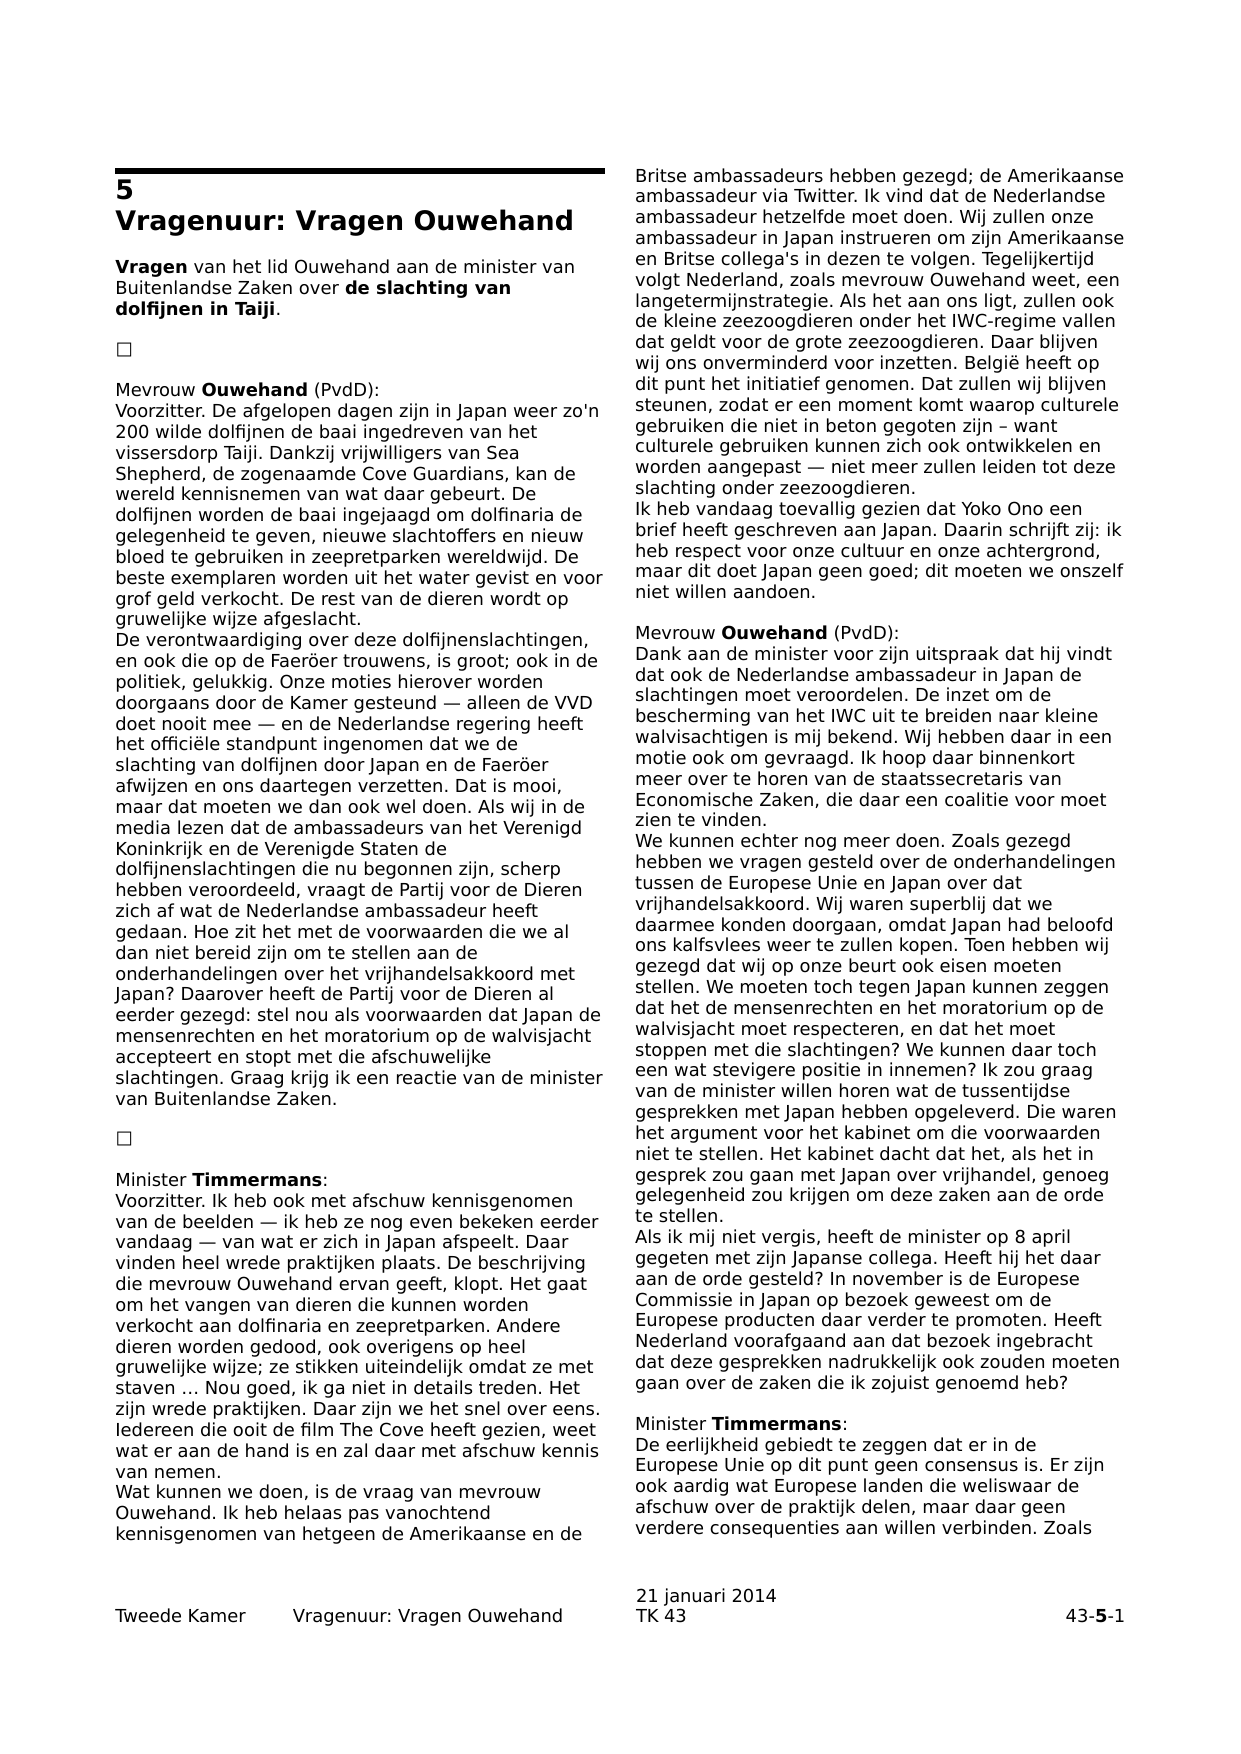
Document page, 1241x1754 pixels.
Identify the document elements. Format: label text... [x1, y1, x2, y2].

text Britse ambassadeurs hebben gezegd; de Amerikaanse ambassadeur via Twitter. Ik vind dat de Nederlandse ambassadeur hetzelfde moet doen. Wij zullen onze ambassadeur in Japan instrueren om zijn Amerikaanse en Britse collega's in dezen te volgen. Tegelijkertijd volgt Nederland, zoals mevrouw Ouwehand weet, een langetermijnstrategie. Als het aan ons ligt, zullen ook de kleine zeezoogdieren onder het IWC-regime vallen dat geldt voor de grote zeezoogdieren. Daar blijven wij ons onverminderd voor inzetten. België heeft op dit punt het initiatief genomen. Dat zullen wij blijven steunen, zodat er een moment komt waarop culturele gebruiken die niet in beton gegoten zijn – want culturele gebruiken kunnen zich ook ontwikkelen en worden aangepast — niet meer zullen leiden tot deze slachting onder zeezoogdieren. [635, 165, 1125, 499]
text Mevrouw Ouwehand (PvdD): [115, 380, 605, 401]
text ⬜ [115, 339, 605, 360]
text Mevrouw Ouwehand (PvdD): [635, 623, 1125, 643]
text Voorzitter. De afgelopen dagen zijn in Japan weer zo'n 200 wilde dolfijnen de baai ingedreven van het vissersdorp Taiji. Dankzij vrijwilligers van Sea Shepherd, de zogenaamde Cove Guardians, kan de wereld kennisnemen van wat daar gebeurt. De dolfijnen worden de baai ingejaagd om dolfinaria de gelegenheid te geven, nieuwe slachtoffers en nieuw bloed te gebruiken in zeepretparken wereldwijd. De beste exemplaren worden uit het water gevist en voor grof geld verkocht. De rest van de dieren wordt op gruwelijke wijze afgeslacht. [115, 401, 605, 630]
text De verontwaardiging over deze dolfijnenslachtingen, en ook die op de Faeröer trouwens, is groot; ook in de politiek, gelukkig. Onze moties hierover worden doorgaans door de Kamer gesteund — alleen de VVD doet nooit mee — en de Nederlandse regering heeft het officiële standpunt ingenomen dat we de slachting van dolfijnen door Japan en de Faeröer afwijzen en ons daartegen verzetten. Dat is mooi, maar dat moeten we dan ook wel doen. Als wij in de media lezen dat de ambassadeurs van het Verenigd Koninkrijk en de Verenigde Staten de dolfijnenslachtingen die nu begonnen zijn, scherp hebben veroordeeld, vraagt de Partij voor de Dieren zich af wat de Nederlandse ambassadeur heeft gedaan. Hoe zit het met de voorwaarden die we al dan niet bereid zijn om te stellen aan de onderhandelingen over het vrijhandelsakkoord met Japan? Daarover heeft de Partij voor de Dieren al eerder gezegd: stel nou als voorwaarden dat Japan de mensenrechten en het moratorium op de walvisjacht accepteert en stopt met die afschuwelijke slachtingen. Graag krijg ik een reactie van de minister van Buitenlandse Zaken. [115, 630, 605, 1109]
text Ik heb vandaag toevallig gezien dat Yoko Ono een brief heeft geschreven aan Japan. Daarin schrijft zij: ik heb respect voor onze cultuur en onze achtergrond, maar dit doet Japan geen goed; dit moeten we onszelf niet willen aandoen. [635, 499, 1125, 603]
text Minister Timmermans: [115, 1170, 605, 1191]
text Wat kunnen we doen, is de vraag van mevrouw Ouwehand. Ik heb helaas pas vanochtend kennisgenomen van hetgeen de Amerikaanse en de [115, 1482, 605, 1545]
text Vragen van het lid Ouwehand aan de minister van Buitenlandse Zaken over de slachting van dolfijnen in Taiji. [115, 257, 605, 319]
text We kunnen echter nog meer doen. Zoals gezegd hebben we vragen gesteld over de onderhandelingen tussen de Europese Unie en Japan over dat vrijhandelsakkoord. Wij waren superblij dat we daarmee konden doorgaan, omdat Japan had beloofd ons kalfsvlees weer te zullen kopen. Toen hebben wij gezegd dat wij op onze beurt ook eisen moeten stellen. We moeten toch tegen Japan kunnen zeggen dat het de mensenrechten en het moratorium op de walvisjacht moet respecteren, en dat het moet stoppen met die slachtingen? We kunnen daar toch een wat stevigere positie in innemen? Ik zou graag van de minister willen horen wat de tussentijdse gesprekken met Japan hebben opgeleverd. Die waren het argument voor het kabinet om die voorwaarden niet te stellen. Het kabinet dacht dat het, als het in gesprek zou gaan met Japan over vrijhandel, genoeg gelegenheid zou krijgen om deze zaken aan de orde te stellen. [635, 831, 1125, 1227]
text ⬜ [115, 1129, 605, 1150]
text Minister Timmermans: [635, 1413, 1125, 1434]
text Als ik mij niet vergis, heeft de minister op 8 april gegeten met zijn Japanse collega. Heeft hij het daar aan de orde gesteld? In november is de Europese Commissie in Japan op bezoek geweest om de Europese producten daar verder te promoten. Heeft Nederland voorafgaand aan dat bezoek ingebracht dat deze gesprekken nadrukkelijk ook zouden moeten gaan over de zaken die ik zojuist genoemd heb? [635, 1227, 1125, 1393]
text De eerlijkheid gebiedt te zeggen dat er in de Europese Unie op dit punt geen consensus is. Er zijn ook aardig wat Europese landen die weliswaar de afschuw over de praktijk delen, maar daar geen verdere consequenties aan willen verbinden. Zoals [635, 1434, 1125, 1538]
text Voorzitter. Ik heb ook met afschuw kennisgenomen van de beelden — ik heb ze nog even bekeken eerder vandaag — van wat er zich in Japan afspeelt. Daar vinden heel wrede praktijken plaats. De beschrijving die mevrouw Ouwehand ervan geeft, klopt. Het gaat om het vangen van dieren die kunnen worden verkocht aan dolfinaria en zeepretparken. Andere dieren worden gedood, ook overigens op heel gruwelijke wijze; ze stikken uiteindelijk omdat ze met staven … Nou goed, ik ga niet in details treden. Het zijn wrede praktijken. Daar zijn we het snel over eens. Iedereen die ooit de film The Cove heeft gezien, weet wat er aan de hand is en zal daar met afschuw kennis van nemen. [115, 1191, 605, 1482]
text Dank aan de minister voor zijn uitspraak dat hij vindt dat ook de Nederlandse ambassadeur in Japan de slachtingen moet veroordelen. De inzet om de bescherming van het IWC uit te breiden naar kleine walvisachtigen is mij bekend. Wij hebben daar in een motie ook om gevraagd. Ik hoop daar binnenkort meer over te horen van de staatssecretaris van Economische Zaken, die daar een coalitie voor moet zien te vinden. [635, 643, 1125, 831]
title 5 Vragenuur: Vragen Ouwehand [115, 174, 605, 237]
